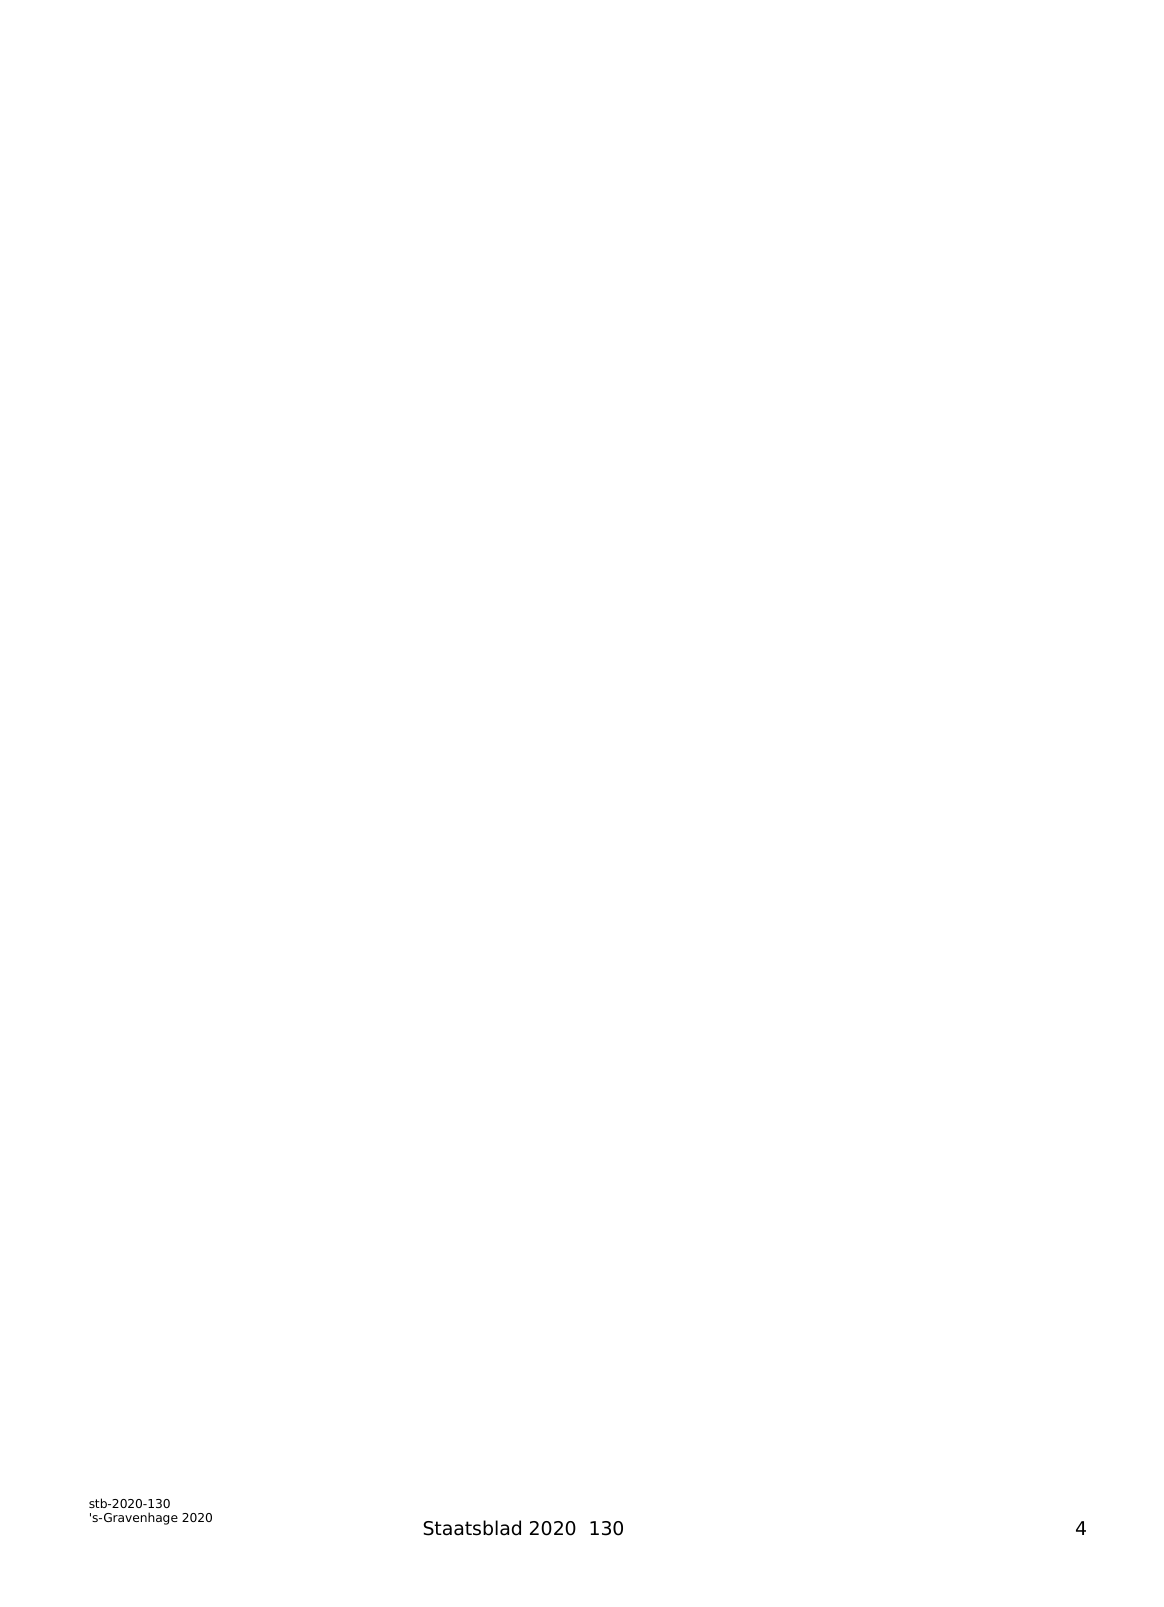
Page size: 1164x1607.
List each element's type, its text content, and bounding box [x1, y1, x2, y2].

text stb-2020-130 [88, 1497, 323, 1511]
text 's-Gravenhage 2020 [88, 1511, 323, 1525]
